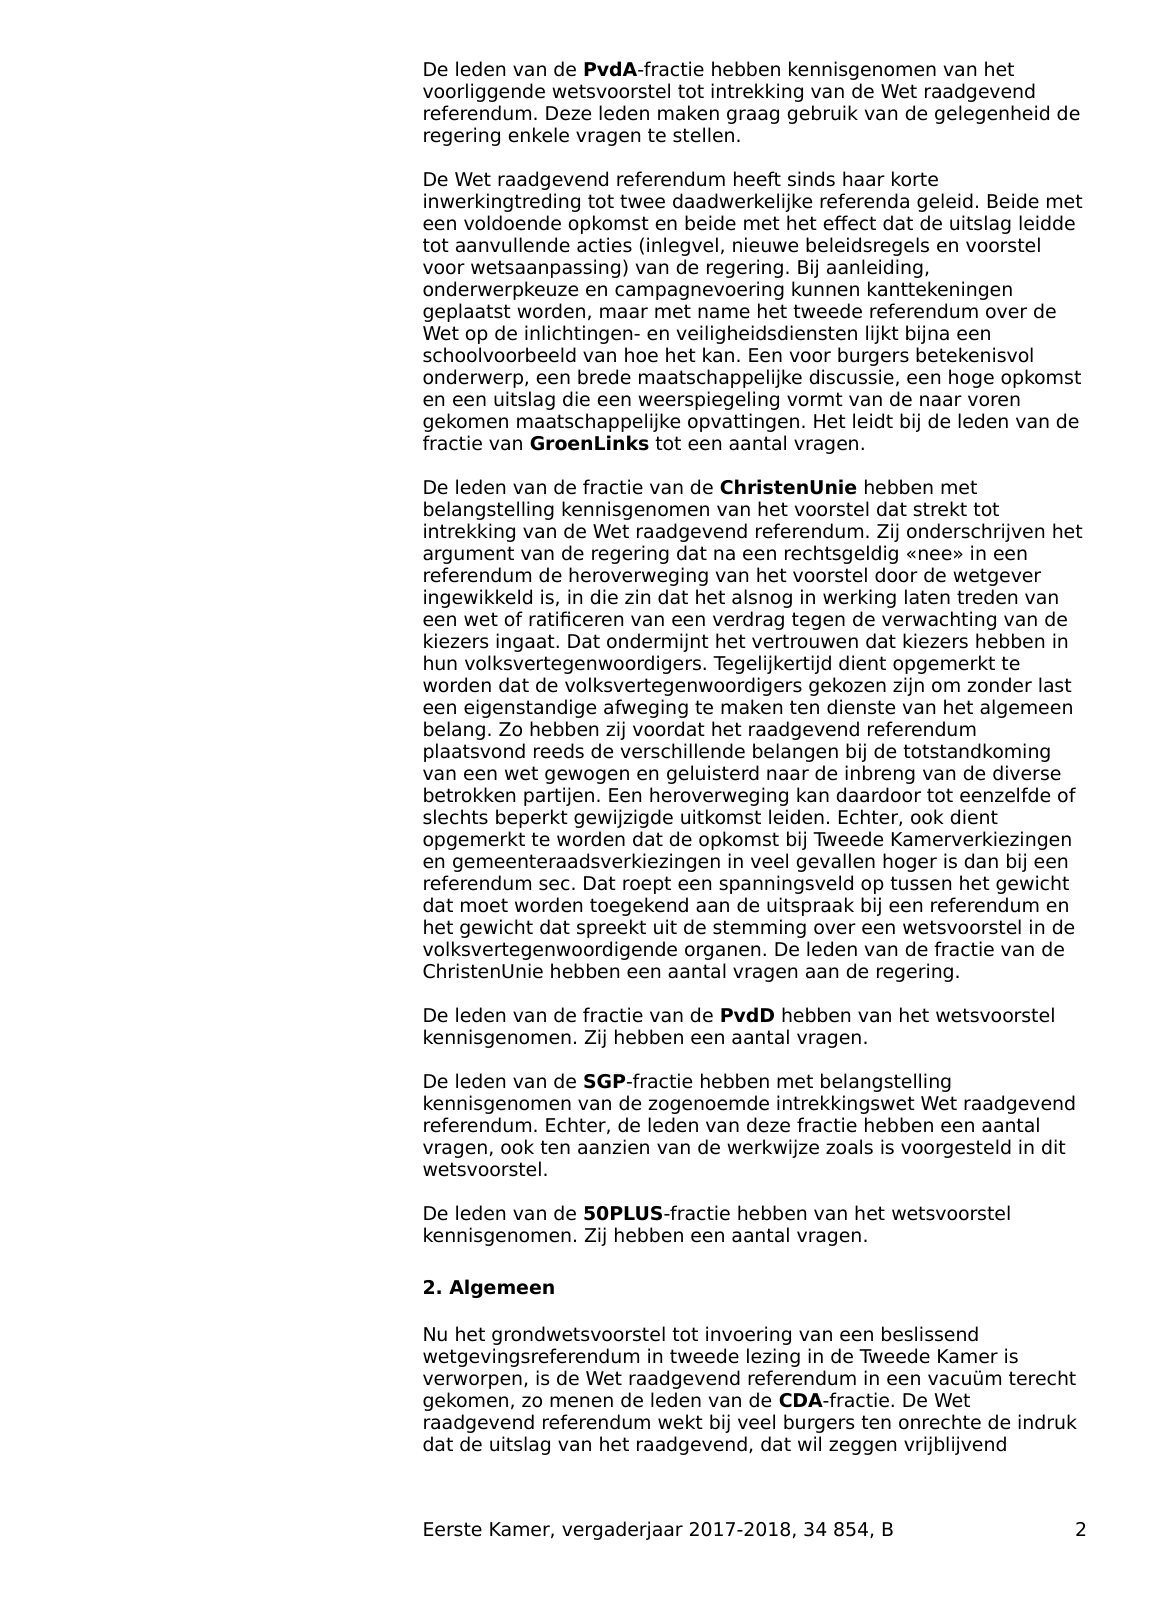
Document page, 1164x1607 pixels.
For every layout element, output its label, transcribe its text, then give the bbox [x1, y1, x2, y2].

text De leden van de 50PLUS-fractie hebben van het wetsvoorstel kennisgenomen. Zij hebben een aantal vragen. [422, 1203, 1087, 1247]
subtitle 2. Algemeen [422, 1277, 1087, 1299]
text De Wet raadgevend referendum heeft sinds haar korte inwerkingtreding tot twee daadwerkelijke referenda geleid. Beide met een voldoende opkomst en beide met het effect dat de uitslag leidde tot aanvullende acties (inlegvel, nieuwe beleidsregels en voorstel voor wetsaanpassing) van de regering. Bij aanleiding, onderwerpkeuze en campagnevoering kunnen kanttekeningen geplaatst worden, maar met name het tweede referendum over de Wet op de inlichtingen- en veiligheidsdiensten lijkt bijna een schoolvoorbeeld van hoe het kan. Een voor burgers betekenisvol onderwerp, een brede maatschappelijke discussie, een hoge opkomst en een uitslag die een weerspiegeling vormt van de naar voren gekomen maatschappelijke opvattingen. Het leidt bij de leden van de fractie van GroenLinks tot een aantal vragen. [422, 169, 1087, 455]
text De leden van de fractie van de ChristenUnie hebben met belangstelling kennisgenomen van het voorstel dat strekt tot intrekking van de Wet raadgevend referendum. Zij onderschrijven het argument van de regering dat na een rechtsgeldig «nee» in een referendum de heroverweging van het voorstel door de wetgever ingewikkeld is, in die zin dat het alsnog in werking laten treden van een wet of ratificeren van een verdrag tegen de verwachting van de kiezers ingaat. Dat ondermijnt het vertrouwen dat kiezers hebben in hun volksvertegenwoordigers. Tegelijkertijd dient opgemerkt te worden dat de volksvertegenwoordigers gekozen zijn om zonder last een eigenstandige afweging te maken ten dienste van het algemeen belang. Zo hebben zij voordat het raadgevend referendum plaatsvond reeds de verschillende belangen bij de totstandkoming van een wet gewogen en geluisterd naar de inbreng van de diverse betrokken partijen. Een heroverweging kan daardoor tot eenzelfde of slechts beperkt gewijzigde uitkomst leiden. Echter, ook dient opgemerkt te worden dat de opkomst bij Tweede Kamerverkiezingen en gemeenteraadsverkiezingen in veel gevallen hoger is dan bij een referendum sec. Dat roept een spanningsveld op tussen het gewicht dat moet worden toegekend aan de uitspraak bij een referendum en het gewicht dat spreekt uit de stemming over een wetsvoorstel in de volksvertegenwoordigende organen. De leden van de fractie van de ChristenUnie hebben een aantal vragen aan de regering. [422, 477, 1087, 983]
text De leden van de fractie van de PvdD hebben van het wetsvoorstel kennisgenomen. Zij hebben een aantal vragen. [422, 1005, 1087, 1049]
text De leden van de SGP-fractie hebben met belangstelling kennisgenomen van de zogenoemde intrekkingswet Wet raadgevend referendum. Echter, de leden van deze fractie hebben een aantal vragen, ook ten aanzien van de werkwijze zoals is voorgesteld in dit wetsvoorstel. [422, 1071, 1087, 1181]
text Nu het grondwetsvoorstel tot invoering van een beslissend wetgevingsreferendum in tweede lezing in de Tweede Kamer is verworpen, is de Wet raadgevend referendum in een vacuüm terecht gekomen, zo menen de leden van de CDA-fractie. De Wet raadgevend referendum wekt bij veel burgers ten onrechte de indruk dat de uitslag van het raadgevend, dat wil zeggen vrijblijvend [422, 1324, 1087, 1456]
text De leden van de PvdA-fractie hebben kennisgenomen van het voorliggende wetsvoorstel tot intrekking van de Wet raadgevend referendum. Deze leden maken graag gebruik van de gelegenheid de regering enkele vragen te stellen. [422, 59, 1087, 147]
